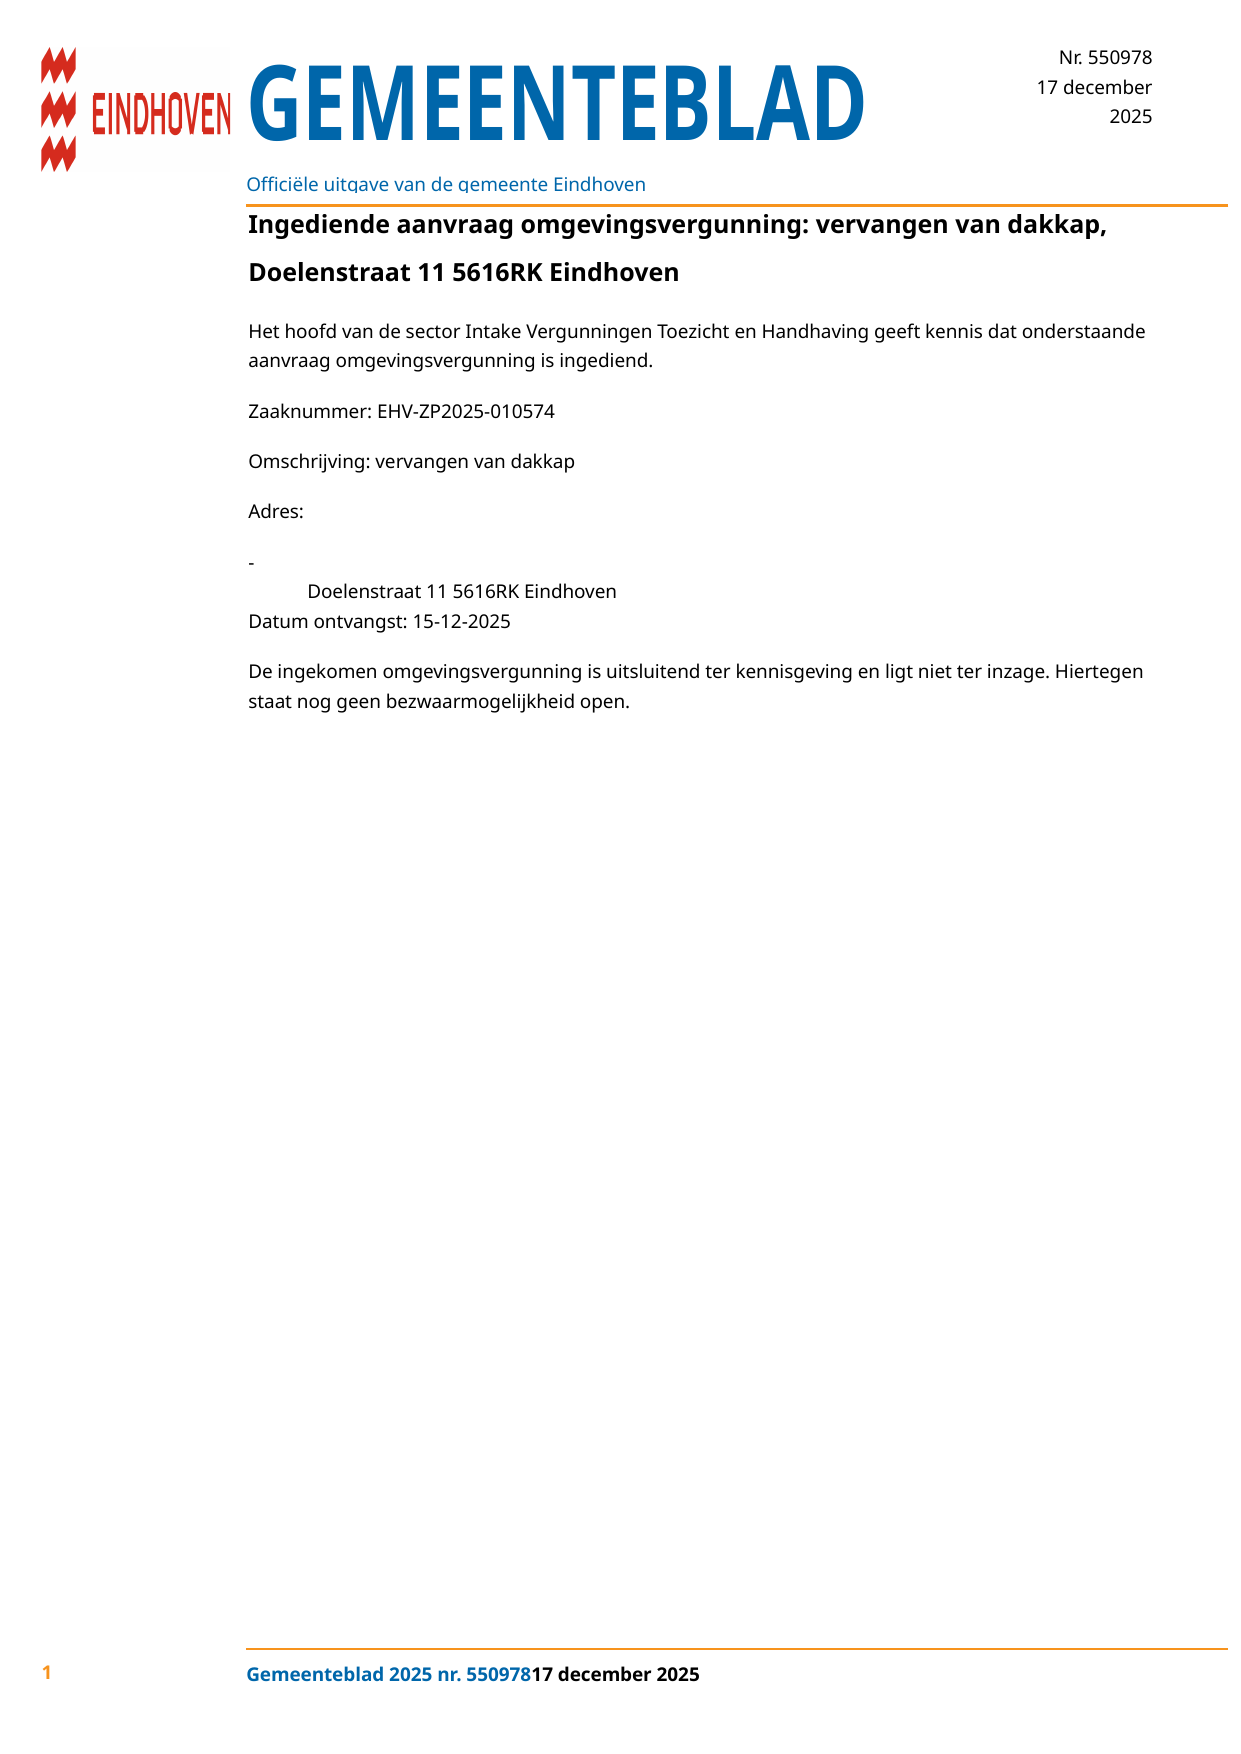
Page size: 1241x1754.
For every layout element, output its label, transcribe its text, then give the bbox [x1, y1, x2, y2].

text Zaaknummer: EHV-ZP2025-010574 [248, 398, 1152, 424]
text Ingediende aanvraag omgevingsvergunning: vervangen van dakkap, Doelenstraat 11 5616RK Eindhoven [248, 207, 1152, 288]
picture [41, 47, 231, 172]
text De ingekomen omgevingsvergunning is uitsluitend ter kennisgeving en ligt niet ter inzage. Hiertegen staat nog geen bezwaarmogelijkheid open. [248, 659, 1152, 714]
text Adres: [248, 499, 1152, 524]
text Omschrijving: vervangen van dakkap [248, 448, 1152, 474]
text Datum ontvangst: 15-12-2025 [248, 608, 1152, 634]
text Het hoofd van de sector Intake Vergunningen Toezicht en Handhaving geeft kennis dat onderstaande aanvraag omgevingsvergunning is ingediend. [248, 318, 1152, 373]
list Doelenstraat 11 5616RK Eindhoven [248, 579, 1152, 604]
